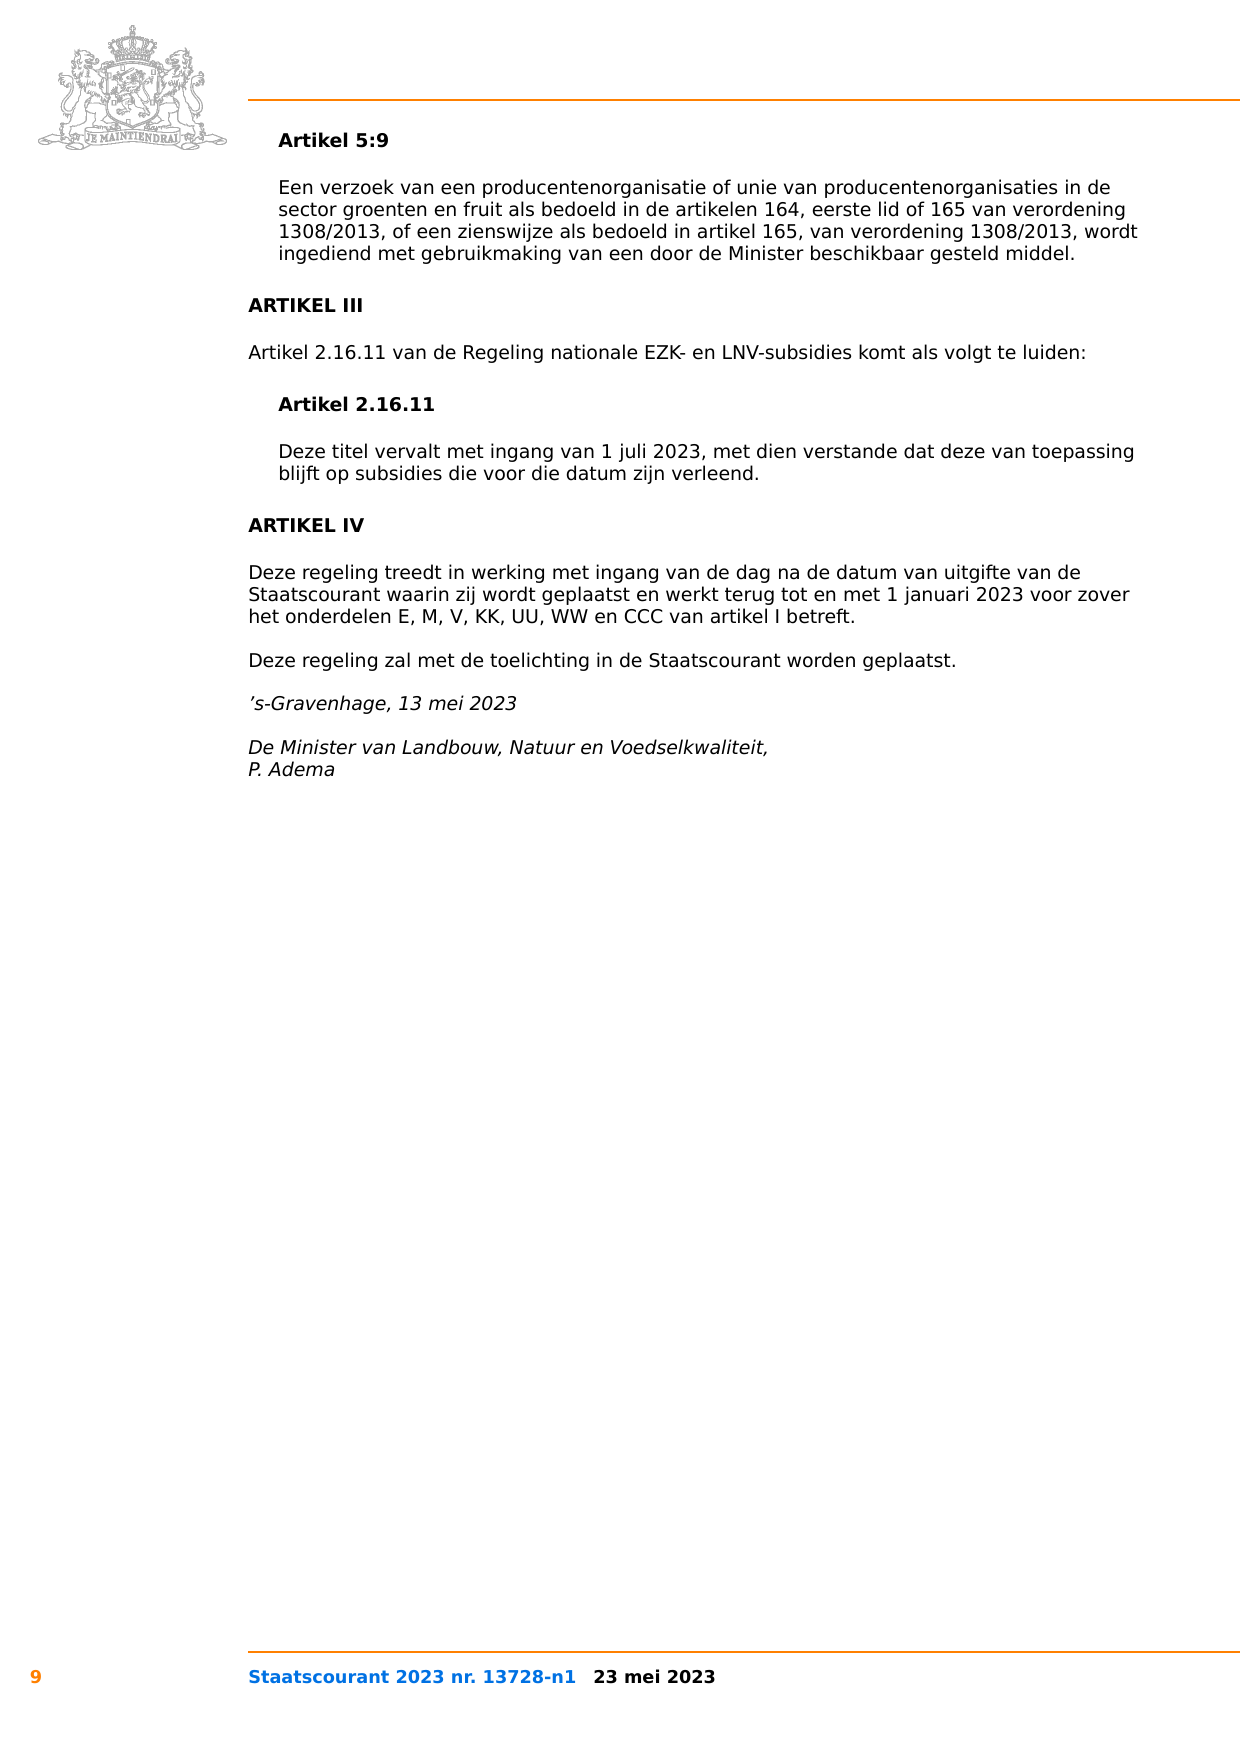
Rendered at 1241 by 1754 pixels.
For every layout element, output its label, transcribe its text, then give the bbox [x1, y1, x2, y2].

picture [38, 25, 227, 150]
text De Minister van Landbouw, Natuur en Voedselkwaliteit, P. Adema [248, 737, 1163, 781]
text Artikel 2.16.11 van de Regeling nationale EZK- en LNV-subsidies komt als volgt te luiden: [248, 342, 1163, 364]
text Deze titel vervalt met ingang van 1 juli 2023, met dien verstande dat deze van toepassing blijft op subsidies die voor die datum zijn verleend. [278, 441, 1163, 485]
subtitle Artikel 2.16.11 [278, 394, 1163, 416]
text Een verzoek van een producentenorganisatie of unie van producentenorganisaties in de sector groenten en fruit als bedoeld in de artikelen 164, eerste lid of 165 van verordening 1308/2013, of een zienswijze als bedoeld in artikel 165, van verordening 1308/2013, wordt ingediend met gebruikmaking van een door de Minister beschikbaar gesteld middel. [278, 177, 1163, 265]
text Deze regeling treedt in werking met ingang van de dag na de datum van uitgifte van de Staatscourant waarin zij wordt geplaatst en werkt terug tot en met 1 januari 2023 voor zover het onderdelen E, M, V, KK, UU, WW en CCC van artikel I betreft. [248, 562, 1163, 628]
subtitle ARTIKEL IV [248, 515, 1163, 537]
text ’s-Gravenhage, 13 mei 2023 [248, 693, 1163, 715]
subtitle ARTIKEL III [248, 295, 1163, 317]
text Deze regeling zal met de toelichting in de Staatscourant worden geplaatst. [248, 649, 1163, 671]
subtitle Artikel 5:9 [278, 130, 1163, 152]
